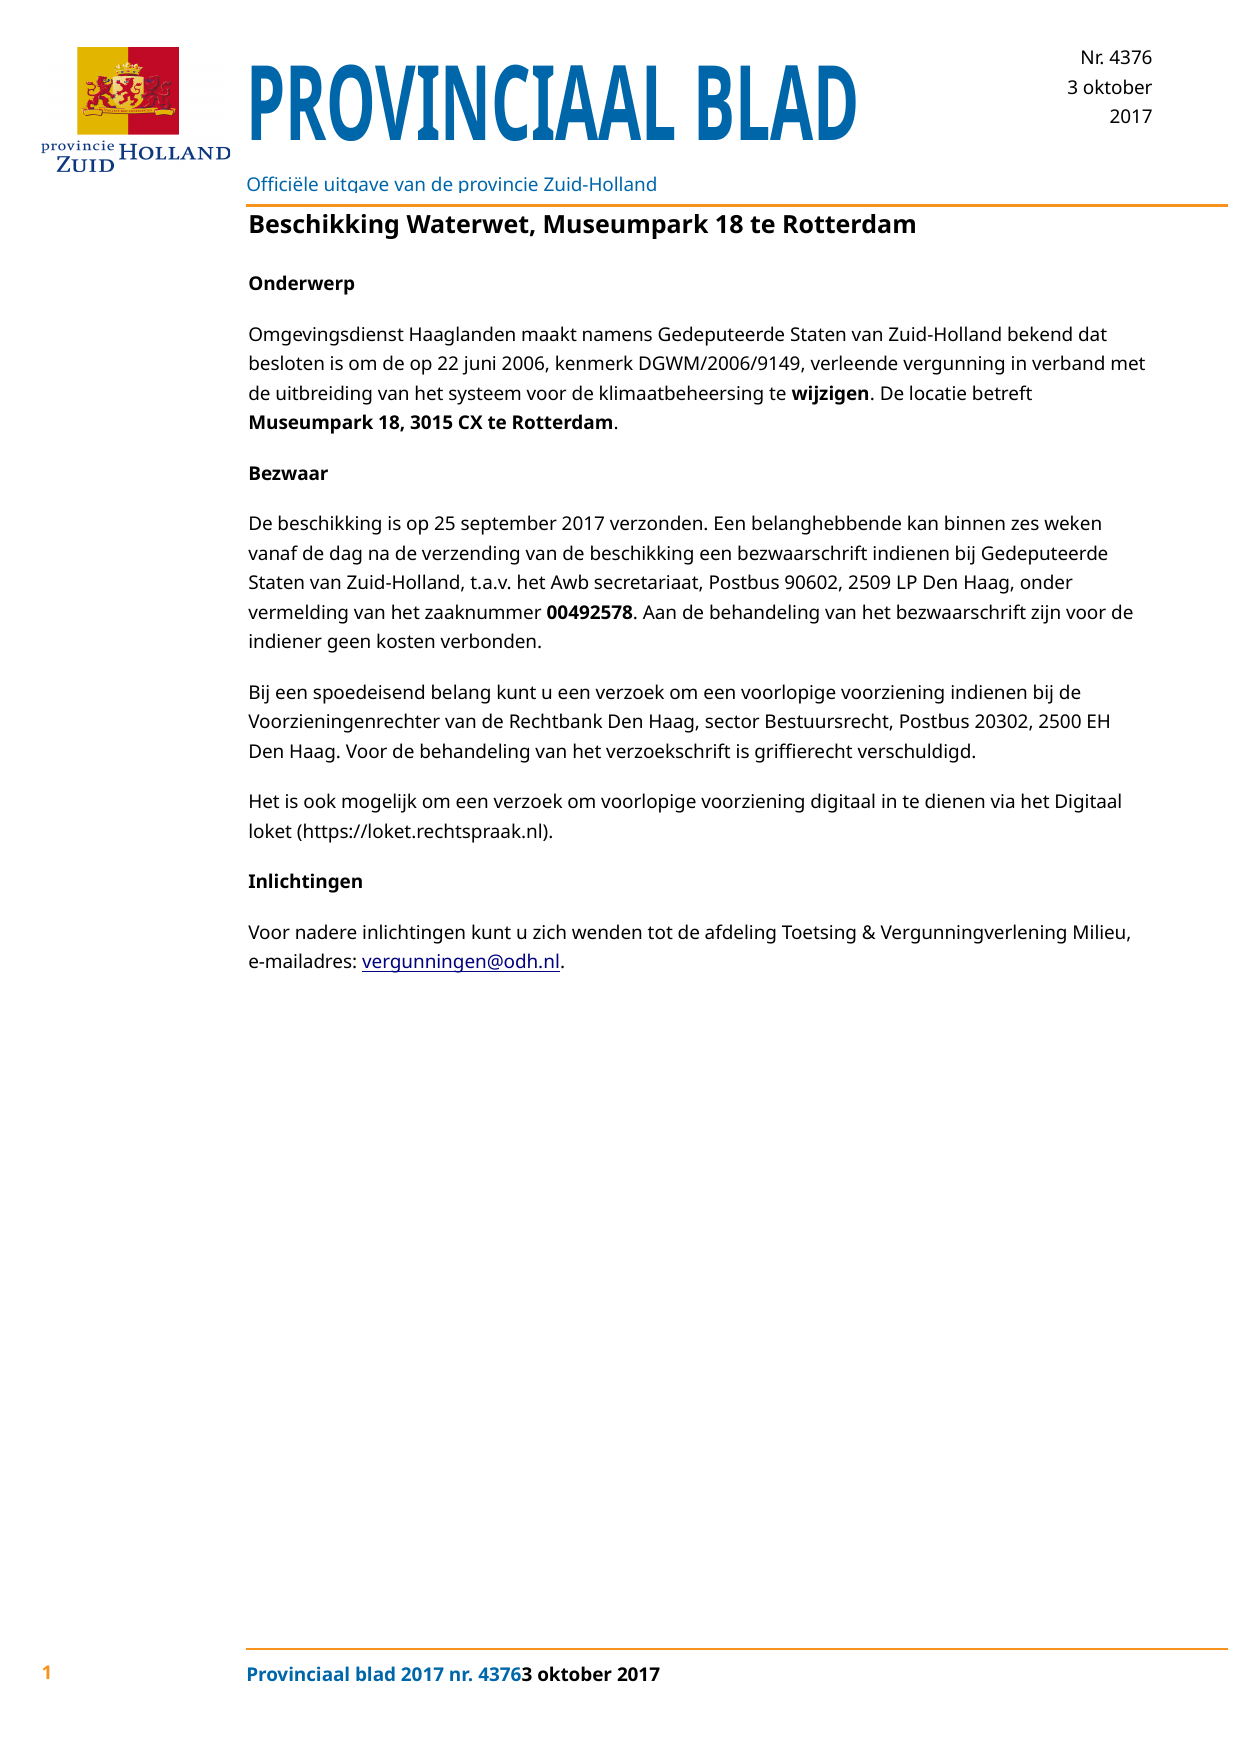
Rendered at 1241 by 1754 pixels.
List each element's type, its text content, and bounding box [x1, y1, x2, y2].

text Beschikking Waterwet, Museumpark 18 te Rotterdam [248, 207, 1152, 241]
text Het is ook mogelijk om een verzoek om voorlopige voorziening digitaal in te dienen via het Digitaal loket (https://loket.rechtspraak.nl). [248, 789, 1152, 844]
text Bezwaar [248, 460, 1152, 486]
text Omgevingsdienst Haaglanden maakt namens Gedeputeerde Staten van Zuid-Holland bekend dat besloten is om de op 22 juni 2006, kenmerk DGWM/2006/9149, verleende vergunning in verband met de uitbreiding van het systeem voor de klimaatbeheersing te wijzigen. De locatie betreft Museumpark 18, 3015 CX te Rotterdam. [248, 321, 1152, 435]
text De beschikking is op 25 september 2017 verzonden. Een belanghebbende kan binnen zes weken vanaf de dag na de verzending van de beschikking een bezwaarschrift indienen bij Gedeputeerde Staten van Zuid-Holland, t.a.v. het Awb secretariaat, Postbus 90602, 2509 LP Den Haag, onder vermelding van het zaaknummer 00492578. Aan de behandeling van het bezwaarschrift zijn voor de indiener geen kosten verbonden. [248, 510, 1152, 654]
text Inlichtingen [248, 869, 1152, 894]
text Bij een spoedeisend belang kunt u een verzoek om een voorlopige voorziening indienen bij de Voorzieningenrechter van de Rechtbank Den Haag, sector Bestuursrecht, Postbus 20302, 2500 EH Den Haag. Voor de behandeling van het verzoekschrift is griffierecht verschuldigd. [248, 679, 1152, 764]
picture [41, 47, 231, 172]
text Voor nadere inlichtingen kunt u zich wenden tot de afdeling Toetsing & Vergunningverlening Milieu, e-mailadres: vergunningen@odh.nl. [248, 919, 1152, 974]
text Onderwerp [248, 270, 1152, 296]
